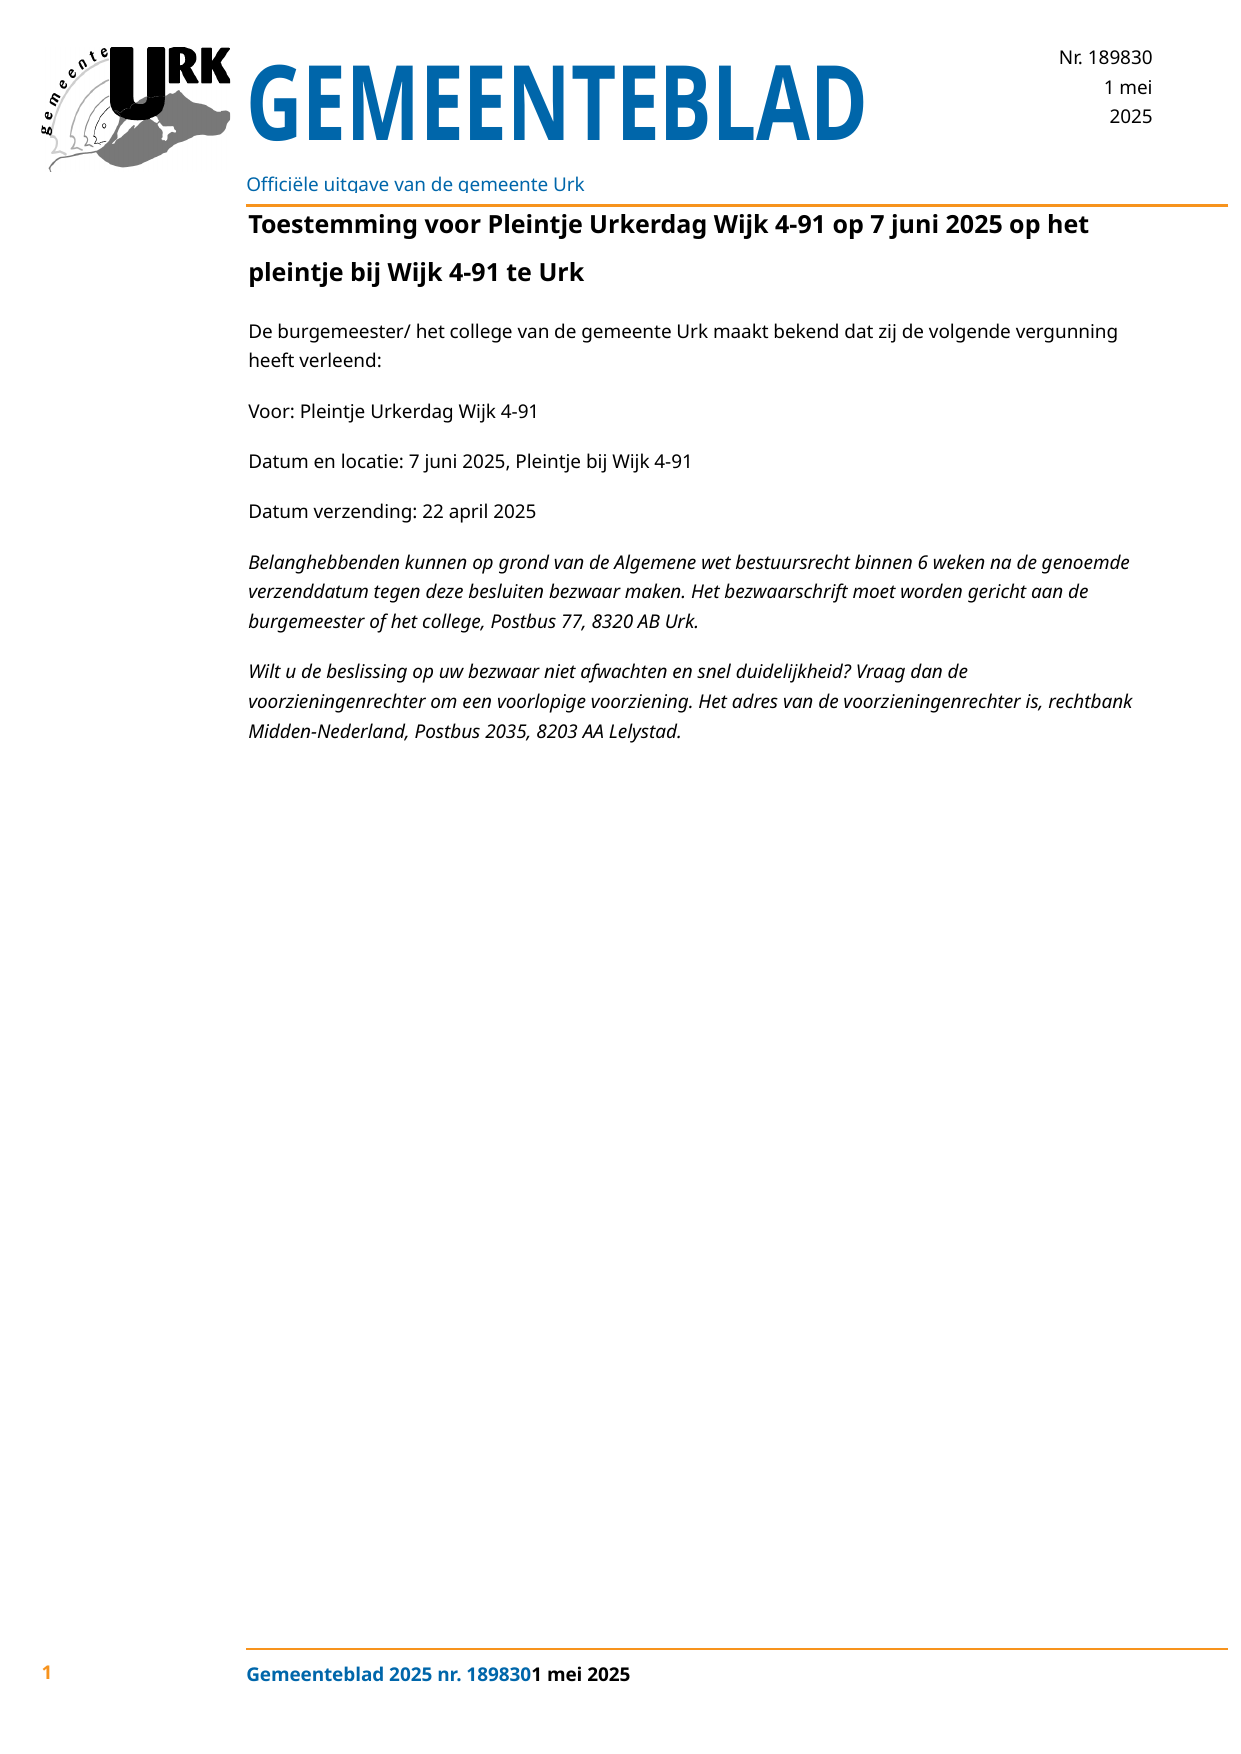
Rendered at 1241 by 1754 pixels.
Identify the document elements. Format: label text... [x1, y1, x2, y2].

text Voor: Pleintje Urkerdag Wijk 4-91 [248, 398, 1152, 424]
text Datum verzending: 22 april 2025 [248, 499, 1152, 524]
text Belanghebbenden kunnen op grond van de Algemene wet bestuursrecht binnen 6 weken na de genoemde verzenddatum tegen deze besluiten bezwaar maken. Het bezwaarschrift moet worden gericht aan de burgemeester of het college, Postbus 77, 8320 AB Urk. [248, 549, 1152, 634]
text De burgemeester/ het college van de gemeente Urk maakt bekend dat zij de volgende vergunning heeft verleend: [248, 318, 1152, 373]
text Wilt u de beslissing op uw bezwaar niet afwachten en snel duidelijkheid? Vraag dan de voorzieningenrechter om een voorlopige voorziening. Het adres van de voorzieningenrechter is, rechtbank Midden-Nederland, Postbus 2035, 8203 AA Lelystad. [248, 659, 1152, 744]
text Toestemming voor Pleintje Urkerdag Wijk 4-91 op 7 juni 2025 op het pleintje bij Wijk 4-91 te Urk [248, 207, 1152, 288]
text Datum en locatie: 7 juni 2025, Pleintje bij Wijk 4-91 [248, 448, 1152, 474]
picture [41, 47, 231, 172]
